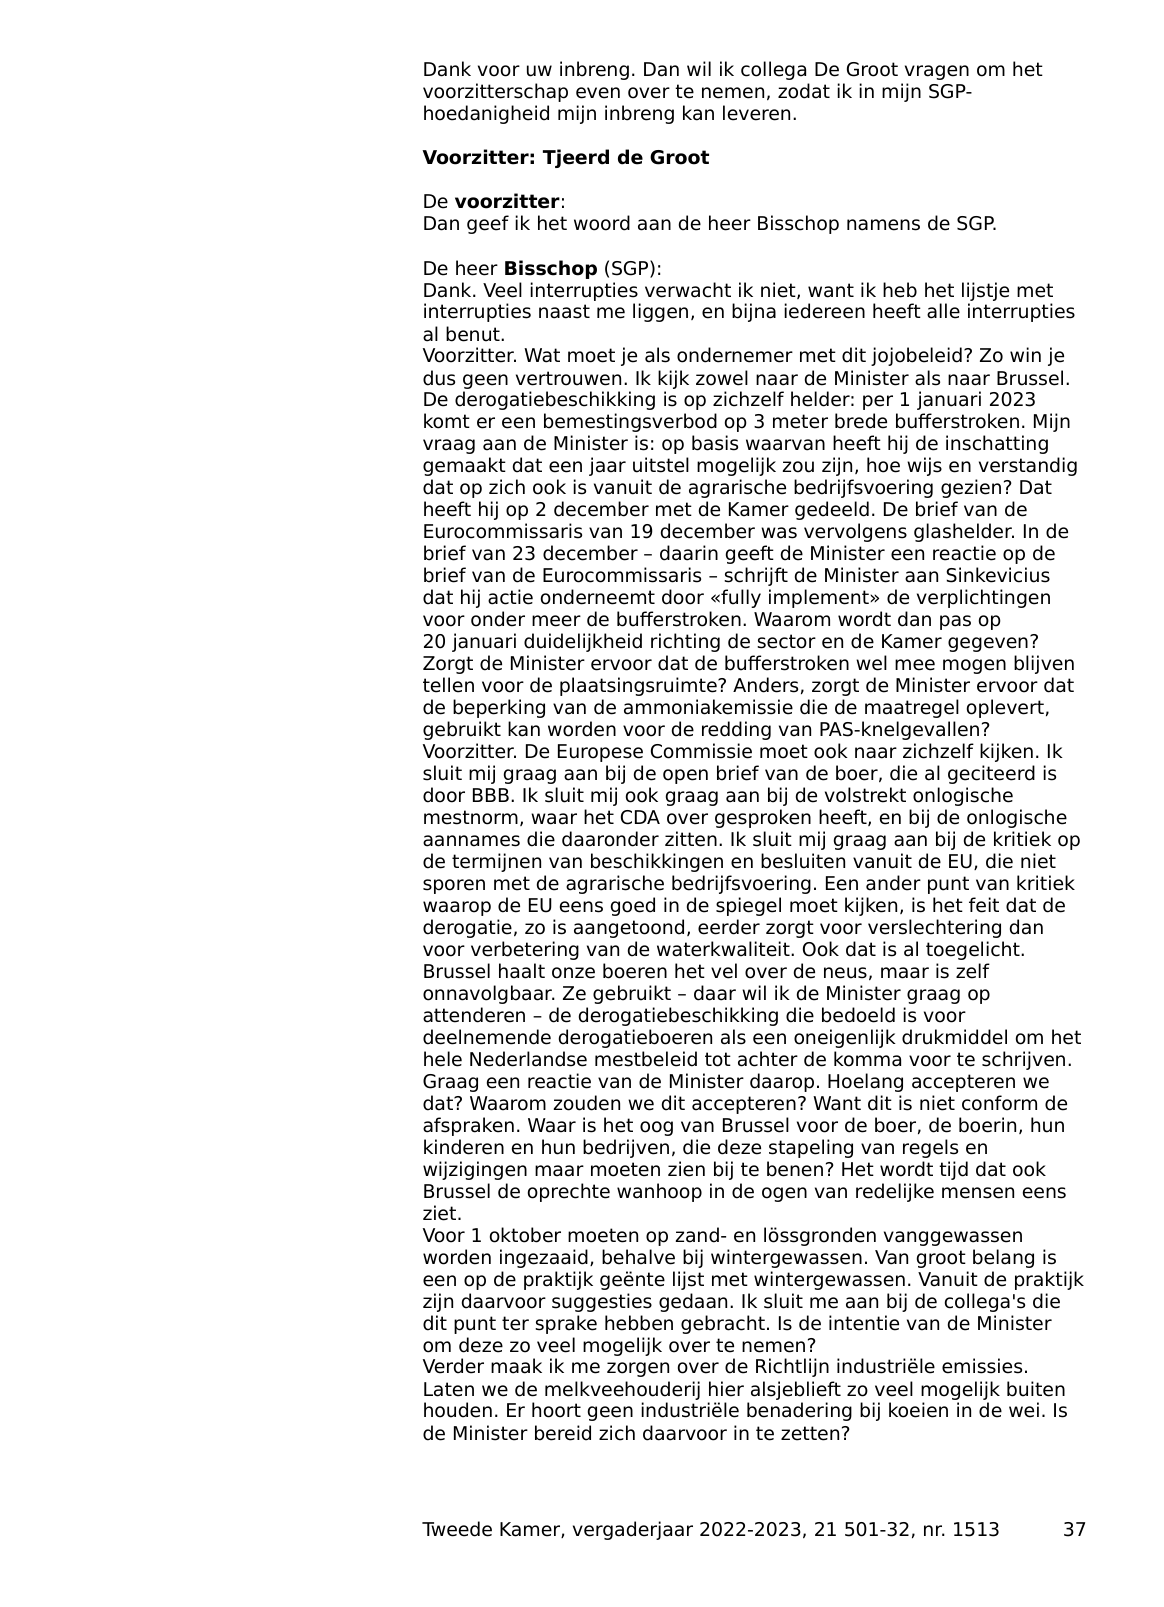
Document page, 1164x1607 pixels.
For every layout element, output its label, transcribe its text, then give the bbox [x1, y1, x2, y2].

text Dan geef ik het woord aan de heer Bisschop namens de SGP. [422, 213, 1087, 235]
text De voorzitter: [422, 191, 1087, 213]
text Voorzitter. De Europese Commissie moet ook naar zichzelf kijken. Ik sluit mij graag aan bij de open brief van de boer, die al geciteerd is door BBB. Ik sluit mij ook graag aan bij de volstrekt onlogische mestnorm, waar het CDA over gesproken heeft, en bij de onlogische aannames die daaronder zitten. Ik sluit mij graag aan bij de kritiek op de termijnen van beschikkingen en besluiten vanuit de EU, die niet sporen met de agrarische bedrijfsvoering. Een ander punt van kritiek waarop de EU eens goed in de spiegel moet kijken, is het feit dat de derogatie, zo is aangetoond, eerder zorgt voor verslechtering dan voor verbetering van de waterkwaliteit. Ook dat is al toegelicht. Brussel haalt onze boeren het vel over de neus, maar is zelf onnavolgbaar. Ze gebruikt – daar wil ik de Minister graag op attenderen – de derogatiebeschikking die bedoeld is voor deelnemende derogatieboeren als een oneigenlijk drukmiddel om het hele Nederlandse mestbeleid tot achter de komma voor te schrijven. Graag een reactie van de Minister daarop. Hoelang accepteren we dat? Waarom zouden we dit accepteren? Want dit is niet conform de afspraken. Waar is het oog van Brussel voor de boer, de boerin, hun kinderen en hun bedrijven, die deze stapeling van regels en wijzigingen maar moeten zien bij te benen? Het wordt tijd dat ook Brussel de oprechte wanhoop in de ogen van redelijke mensen eens ziet. [422, 741, 1087, 1224]
text Dank. Veel interrupties verwacht ik niet, want ik heb het lijstje met interrupties naast me liggen, en bijna iedereen heeft alle interrupties al benut. [422, 279, 1087, 345]
text Voorzitter. Wat moet je als ondernemer met dit jojobeleid? Zo win je dus geen vertrouwen. Ik kijk zowel naar de Minister als naar Brussel. De derogatiebeschikking is op zichzelf helder: per 1 januari 2023 komt er een bemestingsverbod op 3 meter brede bufferstroken. Mijn vraag aan de Minister is: op basis waarvan heeft hij de inschatting gemaakt dat een jaar uitstel mogelijk zou zijn, hoe wijs en verstandig dat op zich ook is vanuit de agrarische bedrijfsvoering gezien? Dat heeft hij op 2 december met de Kamer gedeeld. De brief van de Eurocommissaris van 19 december was vervolgens glashelder. In de brief van 23 december – daarin geeft de Minister een reactie op de brief van de Eurocommissaris – schrijft de Minister aan Sinkevicius dat hij actie onderneemt door «fully implement» de verplichtingen voor onder meer de bufferstroken. Waarom wordt dan pas op 20 januari duidelijkheid richting de sector en de Kamer gegeven? Zorgt de Minister ervoor dat de bufferstroken wel mee mogen blijven tellen voor de plaatsingsruimte? Anders, zorgt de Minister ervoor dat de beperking van de ammoniakemissie die de maatregel oplevert, gebruikt kan worden voor de redding van PAS-knelgevallen? [422, 345, 1087, 741]
text Dank voor uw inbreng. Dan wil ik collega De Groot vragen om het voorzitterschap even over te nemen, zodat ik in mijn SGP-hoedanigheid mijn inbreng kan leveren. [422, 59, 1087, 125]
subtitle Voorzitter: Tjeerd de Groot [422, 147, 1087, 169]
text De heer Bisschop (SGP): [422, 257, 1087, 279]
text Voor 1 oktober moeten op zand- en lössgronden vanggewassen worden ingezaaid, behalve bij wintergewassen. Van groot belang is een op de praktijk geënte lijst met wintergewassen. Vanuit de praktijk zijn daarvoor suggesties gedaan. Ik sluit me aan bij de collega's die dit punt ter sprake hebben gebracht. Is de intentie van de Minister om deze zo veel mogelijk over te nemen? [422, 1224, 1087, 1356]
text Verder maak ik me zorgen over de Richtlijn industriële emissies. Laten we de melkveehouderij hier alsjeblieft zo veel mogelijk buiten houden. Er hoort geen industriële benadering bij koeien in de wei. Is de Minister bereid zich daarvoor in te zetten? [422, 1356, 1087, 1444]
